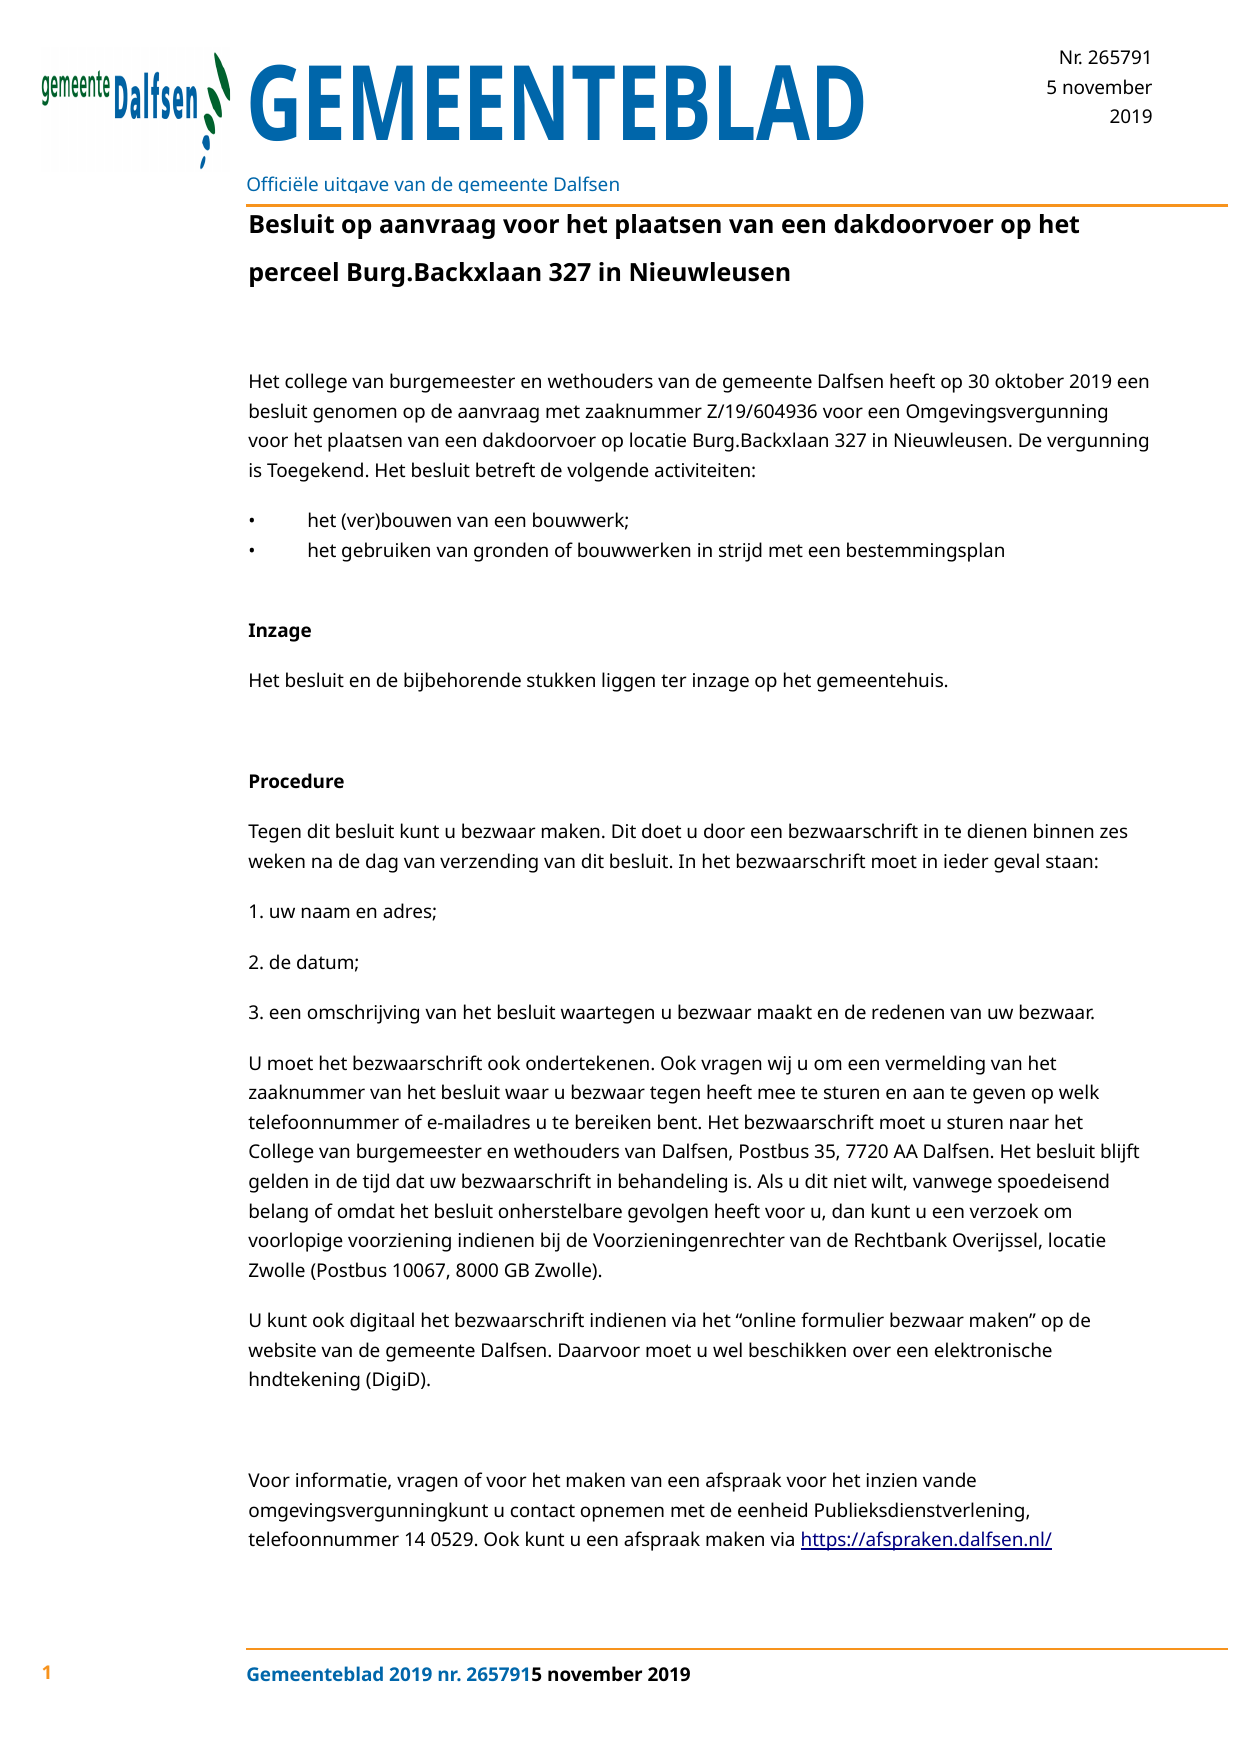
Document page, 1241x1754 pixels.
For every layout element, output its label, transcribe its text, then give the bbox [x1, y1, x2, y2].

text Tegen dit besluit kunt u bezwaar maken. Dit doet u door een bezwaarschrift in te dienen binnen zes weken na de dag van verzending van dit besluit. In het bezwaarschrift moet in ieder geval staan: [248, 819, 1152, 874]
text Voor informatie, vragen of voor het maken van een afspraak voor het inzien vande omgevingsvergunningkunt u contact opnemen met de eenheid Publieksdienstverlening, telefoonnummer 14 0529. Ook kunt u een afspraak maken via https://afspraken.dalfsen.nl/ [248, 1467, 1152, 1552]
text Besluit op aanvraag voor het plaatsen van een dakdoorvoer op het perceel Burg.Backxlaan 327 in Nieuwleusen [248, 207, 1152, 288]
picture [41, 47, 231, 172]
text Inzage [248, 617, 1152, 643]
text Procedure [248, 768, 1152, 794]
text U kunt ook digitaal het bezwaarschrift indienen via het “online formulier bezwaar maken” op de website van de gemeente Dalfsen. Daarvoor moet u wel beschikken over een elektronische hndtekening (DigiD). [248, 1307, 1152, 1392]
text 1. uw naam en adres; [248, 899, 1152, 924]
list het gebruiken van gronden of bouwwerken in strijd met een bestemmingsplan [248, 537, 1152, 563]
text Het college van burgemeester en wethouders van de gemeente Dalfsen heeft op 30 oktober 2019 een besluit genomen op de aanvraag met zaaknummer Z/19/604936 voor een Omgevingsvergunning voor het plaatsen van een dakdoorvoer op locatie Burg.Backxlaan 327 in Nieuwleusen. De vergunning is Toegekend. Het besluit betreft de volgende activiteiten: [248, 368, 1152, 483]
text 3. een omschrijving van het besluit waartegen u bezwaar maakt en de redenen van uw bezwaar. [248, 999, 1152, 1025]
list het (ver)bouwen van een bouwwerk; [248, 507, 1152, 533]
text U moet het bezwaarschrift ook ondertekenen. Ook vragen wij u om een vermelding van het zaaknummer van het besluit waar u bezwaar tegen heeft mee te sturen en aan te geven op welk telefoonnummer of e-mailadres u te bereiken bent. Het bezwaarschrift moet u sturen naar het College van burgemeester en wethouders van Dalfsen, Postbus 35, 7720 AA Dalfsen. Het besluit blijft gelden in de tijd dat uw bezwaarschrift in behandeling is. Als u dit niet wilt, vanwege spoedeisend belang of omdat het besluit onherstelbare gevolgen heeft voor u, dan kunt u een verzoek om voorlopige voorziening indienen bij de Voorzieningenrechter van de Rechtbank Overijssel, locatie Zwolle (Postbus 10067, 8000 GB Zwolle). [248, 1050, 1152, 1283]
text 2. de datum; [248, 949, 1152, 975]
text Het besluit en de bijbehorende stukken liggen ter inzage op het gemeentehuis. [248, 667, 1152, 693]
